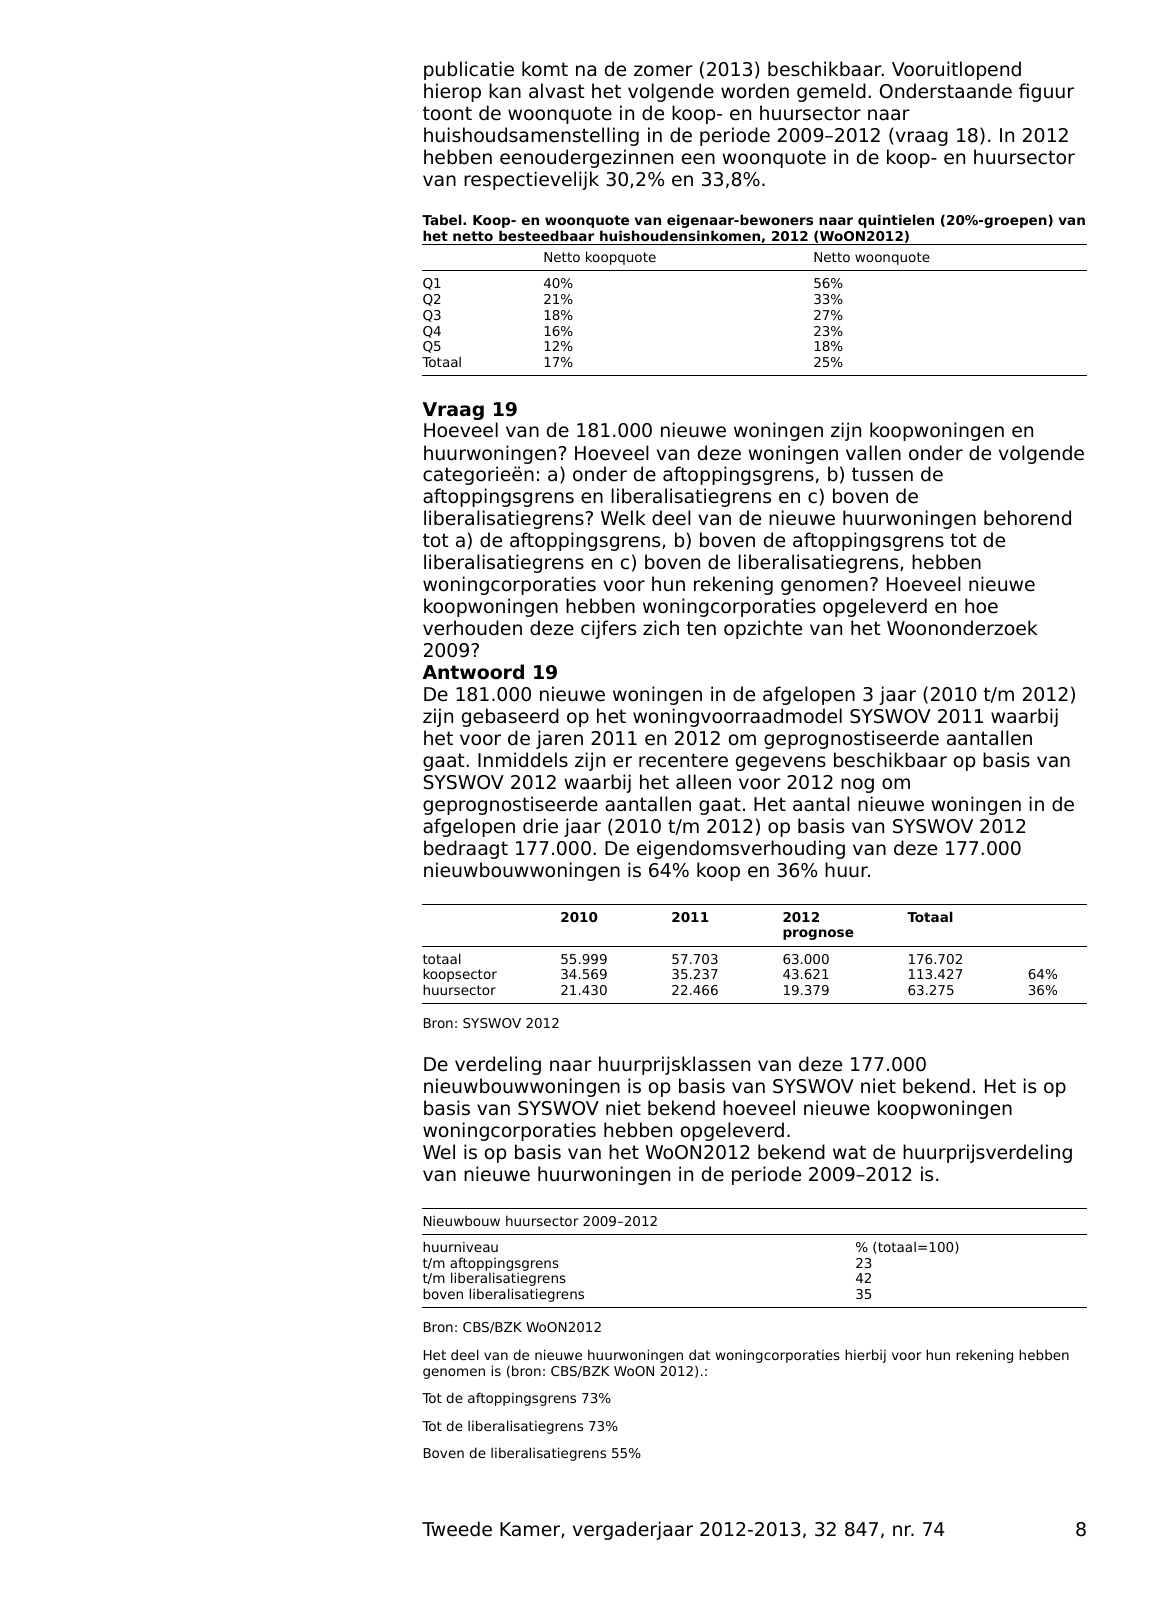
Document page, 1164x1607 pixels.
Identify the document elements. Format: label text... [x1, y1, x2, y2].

table_cell Bron: SYSWOV 2012 [422, 1004, 1087, 1032]
table_cell Q4 [422, 323, 537, 339]
table_header [422, 905, 554, 946]
table_cell 25% [807, 355, 1087, 375]
table_header [849, 1209, 1087, 1234]
table_cell 16% [537, 323, 807, 339]
text De 181.000 nieuwe woningen in de afgelopen 3 jaar (2010 t/m 2012) zijn gebaseerd op het woningvoorraadmodel SYSWOV 2011 waarbij het voor de jaren 2011 en 2012 om geprognostiseerde aantallen gaat. Inmiddels zijn er recentere gegevens beschikbaar op basis van SYSWOV 2012 waarbij het alleen voor 2012 nog om geprognostiseerde aantallen gaat. Het aantal nieuwe woningen in de afgelopen drie jaar (2010 t/m 2012) op basis van SYSWOV 2012 bedraagt 177.000. De eigendomsverhouding van deze 177.000 nieuwbouwwoningen is 64% koop en 36% huur. [422, 684, 1087, 882]
table_cell 40% [537, 271, 807, 292]
text De verdeling naar huurprijsklassen van deze 177.000 nieuwbouwwoningen is op basis van SYSWOV niet bekend. Het is op basis van SYSWOV niet bekend hoeveel nieuwe koopwoningen woningcorporaties hebben opgeleverd. [422, 1054, 1087, 1142]
table_cell 35 [849, 1287, 1087, 1307]
text Vraag 19 [422, 398, 1087, 420]
table_cell 33% [807, 292, 1087, 308]
table_cell 35.237 [665, 967, 776, 983]
table_cell [422, 245, 537, 270]
table_cell 55.999 [554, 947, 665, 967]
table_cell Q3 [422, 308, 537, 323]
table_cell 22.466 [665, 983, 776, 1003]
table_cell 21% [537, 292, 807, 308]
table_cell 176.702 [901, 947, 1022, 967]
table_header Nieuwbouw huursector 2009–2012 [422, 1209, 849, 1234]
table_cell Totaal [422, 355, 537, 375]
table_cell Netto woonquote [807, 245, 1087, 270]
table_cell 56% [807, 271, 1087, 292]
table_header 2010 [554, 905, 665, 946]
table_cell totaal [422, 947, 554, 967]
table_cell 18% [537, 308, 807, 323]
table_cell boven liberalisatiegrens [422, 1287, 849, 1307]
text Hoeveel van de 181.000 nieuwe woningen zijn koopwoningen en huurwoningen? Hoeveel van deze woningen vallen onder de volgende categorieën: a) onder de aftoppingsgrens, b) tussen de aftoppingsgrens en liberalisatiegrens en c) boven de liberalisatiegrens? Welk deel van de nieuwe huurwoningen behorend tot a) de aftoppingsgrens, b) boven de aftoppingsgrens tot de liberalisatiegrens en c) boven de liberalisatiegrens, hebben woningcorporaties voor hun rekening genomen? Hoeveel nieuwe koopwoningen hebben woningcorporaties opgeleverd en hoe verhouden deze cijfers zich ten opzichte van het Woononderzoek 2009? [422, 420, 1087, 662]
table_header Tabel. Koop- en woonquote van eigenaar-bewoners naar quintielen (20%-groepen) van het netto besteedbaar huishoudensinkomen, 2012 (WoON2012) [422, 213, 1087, 244]
table_header 2012 prognose [776, 905, 901, 946]
table_cell 12% [537, 339, 807, 355]
table_cell 113.427 [901, 967, 1022, 983]
table_cell 63.275 [901, 983, 1022, 1003]
table_cell 23% [807, 323, 1087, 339]
table_cell 36% [1022, 983, 1087, 1003]
table_cell Netto koopquote [537, 245, 807, 270]
text publicatie komt na de zomer (2013) beschikbaar. Vooruitlopend hierop kan alvast het volgende worden gemeld. Onderstaande figuur toont de woonquote in de koop- en huursector naar huishoudsamenstelling in de periode 2009–2012 (vraag 18). In 2012 hebben eenoudergezinnen een woonquote in de koop- en huursector van respectievelijk 30,2% en 33,8%. [422, 59, 1087, 191]
table_cell 19.379 [776, 983, 901, 1003]
table_cell % (totaal=100) [849, 1235, 1087, 1255]
table_cell 21.430 [554, 983, 665, 1003]
table_cell huursector [422, 983, 554, 1003]
table_header 2011 [665, 905, 776, 946]
table_cell 34.569 [554, 967, 665, 983]
table_cell t/m liberalisatiegrens [422, 1271, 849, 1287]
table_cell [1022, 947, 1087, 967]
table_cell 64% [1022, 967, 1087, 983]
table_cell 57.703 [665, 947, 776, 967]
table_cell koopsector [422, 967, 554, 983]
table_cell 23 [849, 1255, 1087, 1271]
table_cell Bron: CBS/BZK WoON2012 Het deel van de nieuwe huurwoningen dat woningcorporaties hierbij voor hun rekening hebben genomen is (bron: CBS/BZK WoON 2012).: Tot de aftoppingsgrens 73% Tot de liberalisatiegrens 73% Boven de liberalisatiegrens 55% [422, 1308, 1087, 1462]
table_cell 27% [807, 308, 1087, 323]
table_cell huurniveau [422, 1235, 849, 1255]
table_cell Q1 [422, 271, 537, 292]
table_cell 42 [849, 1271, 1087, 1287]
table_cell Q2 [422, 292, 537, 308]
table_cell 17% [537, 355, 807, 375]
text Wel is op basis van het WoON2012 bekend wat de huurprijsverdeling van nieuwe huurwoningen in de periode 2009–2012 is. [422, 1142, 1087, 1186]
table_header Totaal [901, 905, 1087, 946]
table_cell 18% [807, 339, 1087, 355]
table_cell t/m aftoppingsgrens [422, 1255, 849, 1271]
text Antwoord 19 [422, 662, 1087, 684]
table_cell 63.000 [776, 947, 901, 967]
table_cell 43.621 [776, 967, 901, 983]
table_cell Q5 [422, 339, 537, 355]
